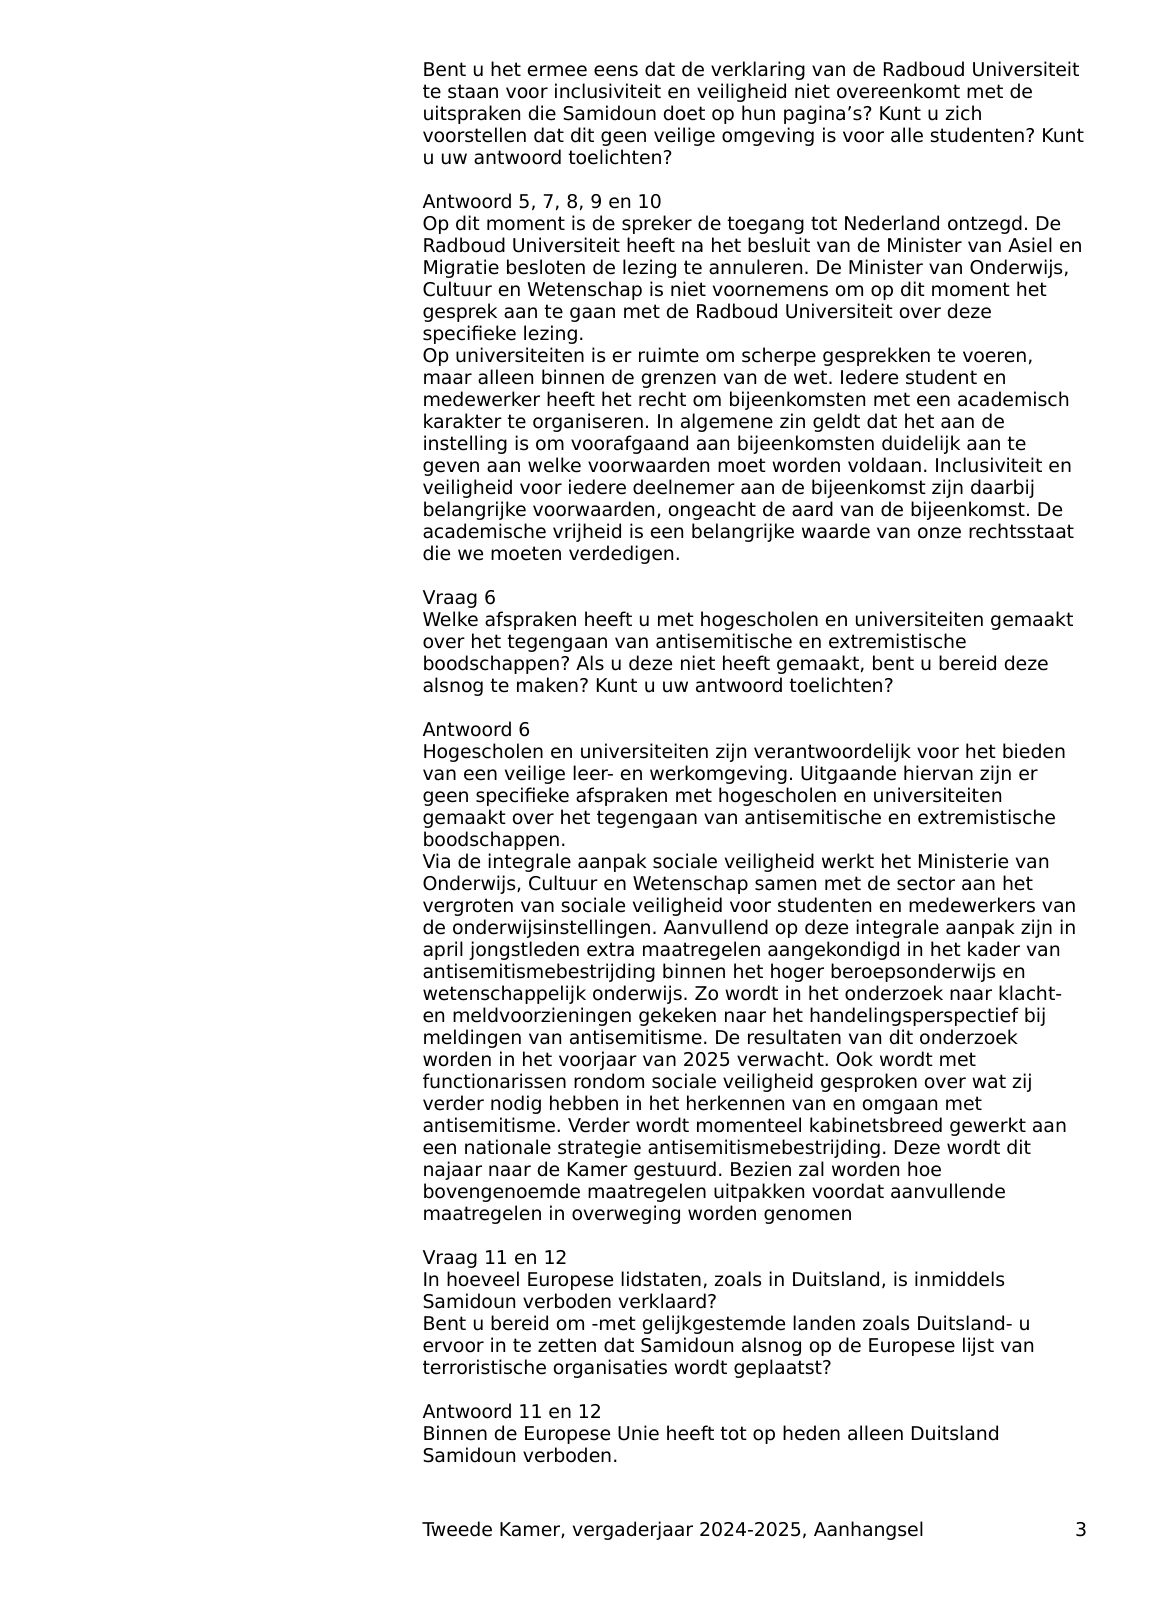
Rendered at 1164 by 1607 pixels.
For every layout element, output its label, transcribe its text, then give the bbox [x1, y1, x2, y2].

text Op universiteiten is er ruimte om scherpe gesprekken te voeren, maar alleen binnen de grenzen van de wet. Iedere student en medewerker heeft het recht om bijeenkomsten met een academisch karakter te organiseren. In algemene zin geldt dat het aan de instelling is om voorafgaand aan bijeenkomsten duidelijk aan te geven aan welke voorwaarden moet worden voldaan. Inclusiviteit en veiligheid voor iedere deelnemer aan de bijeenkomst zijn daarbij belangrijke voorwaarden, ongeacht de aard van de bijeenkomst. De academische vrijheid is een belangrijke waarde van onze rechtsstaat die we moeten verdedigen. [422, 345, 1087, 565]
text Antwoord 6 [422, 719, 1087, 741]
text Binnen de Europese Unie heeft tot op heden alleen Duitsland Samidoun verboden. [422, 1423, 1087, 1467]
text In hoeveel Europese lidstaten, zoals in Duitsland, is inmiddels Samidoun verboden verklaard? [422, 1269, 1087, 1313]
text Vraag 6 [422, 587, 1087, 609]
text Hogescholen en universiteiten zijn verantwoordelijk voor het bieden van een veilige leer- en werkomgeving. Uitgaande hiervan zijn er geen specifieke afspraken met hogescholen en universiteiten gemaakt over het tegengaan van antisemitische en extremistische boodschappen. [422, 741, 1087, 851]
text Welke afspraken heeft u met hogescholen en universiteiten gemaakt over het tegengaan van antisemitische en extremistische boodschappen? Als u deze niet heeft gemaakt, bent u bereid deze alsnog te maken? Kunt u uw antwoord toelichten? [422, 609, 1087, 697]
text Op dit moment is de spreker de toegang tot Nederland ontzegd. De Radboud Universiteit heeft na het besluit van de Minister van Asiel en Migratie besloten de lezing te annuleren. De Minister van Onderwijs, Cultuur en Wetenschap is niet voornemens om op dit moment het gesprek aan te gaan met de Radboud Universiteit over deze specifieke lezing. [422, 213, 1087, 345]
text Antwoord 11 en 12 [422, 1401, 1087, 1423]
text Antwoord 5, 7, 8, 9 en 10 [422, 191, 1087, 213]
text Bent u het ermee eens dat de verklaring van de Radboud Universiteit te staan voor inclusiviteit en veiligheid niet overeenkomt met de uitspraken die Samidoun doet op hun pagina’s? Kunt u zich voorstellen dat dit geen veilige omgeving is voor alle studenten? Kunt u uw antwoord toelichten? [422, 59, 1087, 169]
text Via de integrale aanpak sociale veiligheid werkt het Ministerie van Onderwijs, Cultuur en Wetenschap samen met de sector aan het vergroten van sociale veiligheid voor studenten en medewerkers van de onderwijsinstellingen. Aanvullend op deze integrale aanpak zijn in april jongstleden extra maatregelen aangekondigd in het kader van antisemitismebestrijding binnen het hoger beroepsonderwijs en wetenschappelijk onderwijs. Zo wordt in het onderzoek naar klacht- en meldvoorzieningen gekeken naar het handelingsperspectief bij meldingen van antisemitisme. De resultaten van dit onderzoek worden in het voorjaar van 2025 verwacht. Ook wordt met functionarissen rondom sociale veiligheid gesproken over wat zij verder nodig hebben in het herkennen van en omgaan met antisemitisme. Verder wordt momenteel kabinetsbreed gewerkt aan een nationale strategie antisemitismebestrijding. Deze wordt dit najaar naar de Kamer gestuurd. Bezien zal worden hoe bovengenoemde maatregelen uitpakken voordat aanvullende maatregelen in overweging worden genomen [422, 851, 1087, 1224]
text Bent u bereid om -met gelijkgestemde landen zoals Duitsland- u ervoor in te zetten dat Samidoun alsnog op de Europese lijst van terroristische organisaties wordt geplaatst? [422, 1313, 1087, 1379]
text Vraag 11 en 12 [422, 1247, 1087, 1269]
